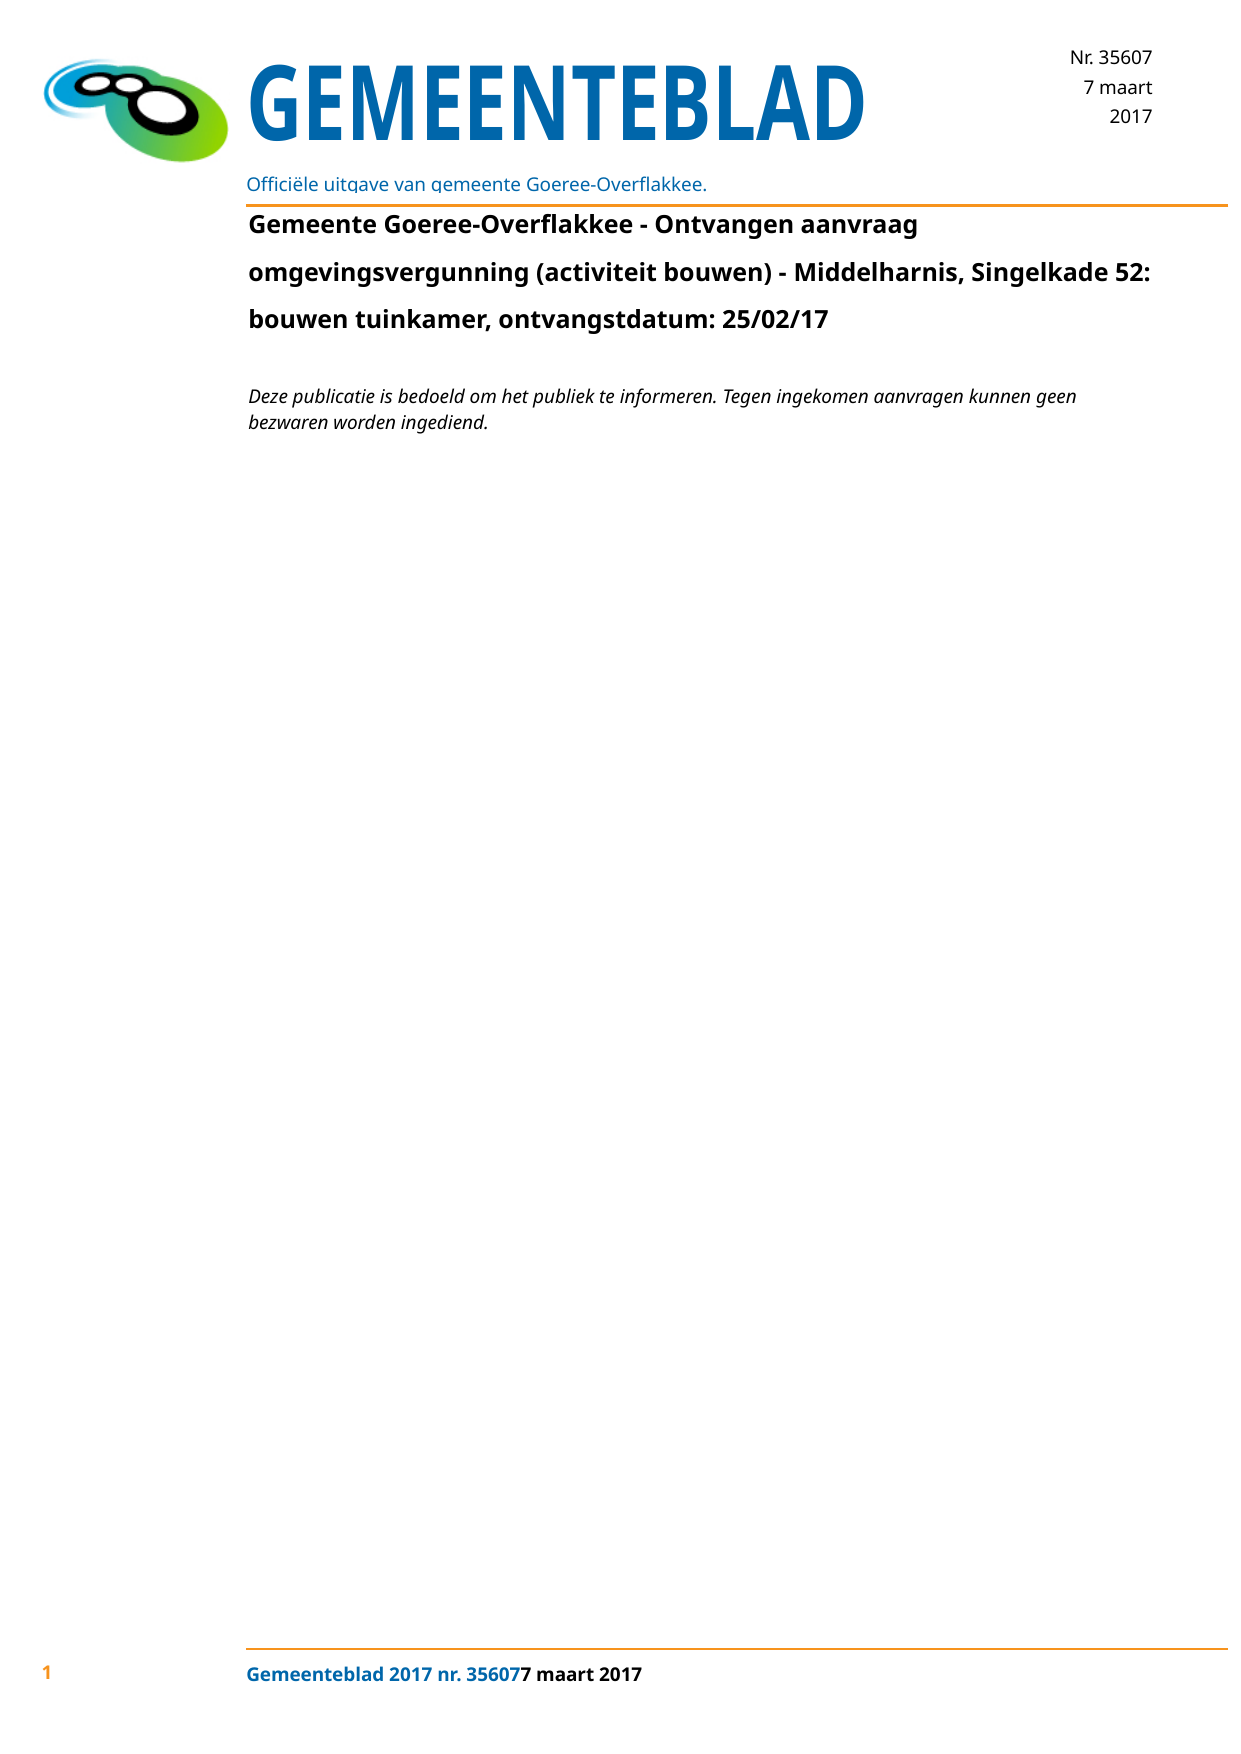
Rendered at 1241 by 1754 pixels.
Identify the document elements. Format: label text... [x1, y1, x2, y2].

picture [41, 47, 231, 172]
text Gemeente Goeree-Overflakkee - Ontvangen aanvraag omgevingsvergunning (activiteit bouwen) - Middelharnis, Singelkade 52: bouwen tuinkamer, ontvangstdatum: 25/02/17 [248, 207, 1152, 336]
text Deze publicatie is bedoeld om het publiek te informeren. Tegen ingekomen aanvragen kunnen geen bezwaren worden ingediend. [248, 384, 1152, 435]
